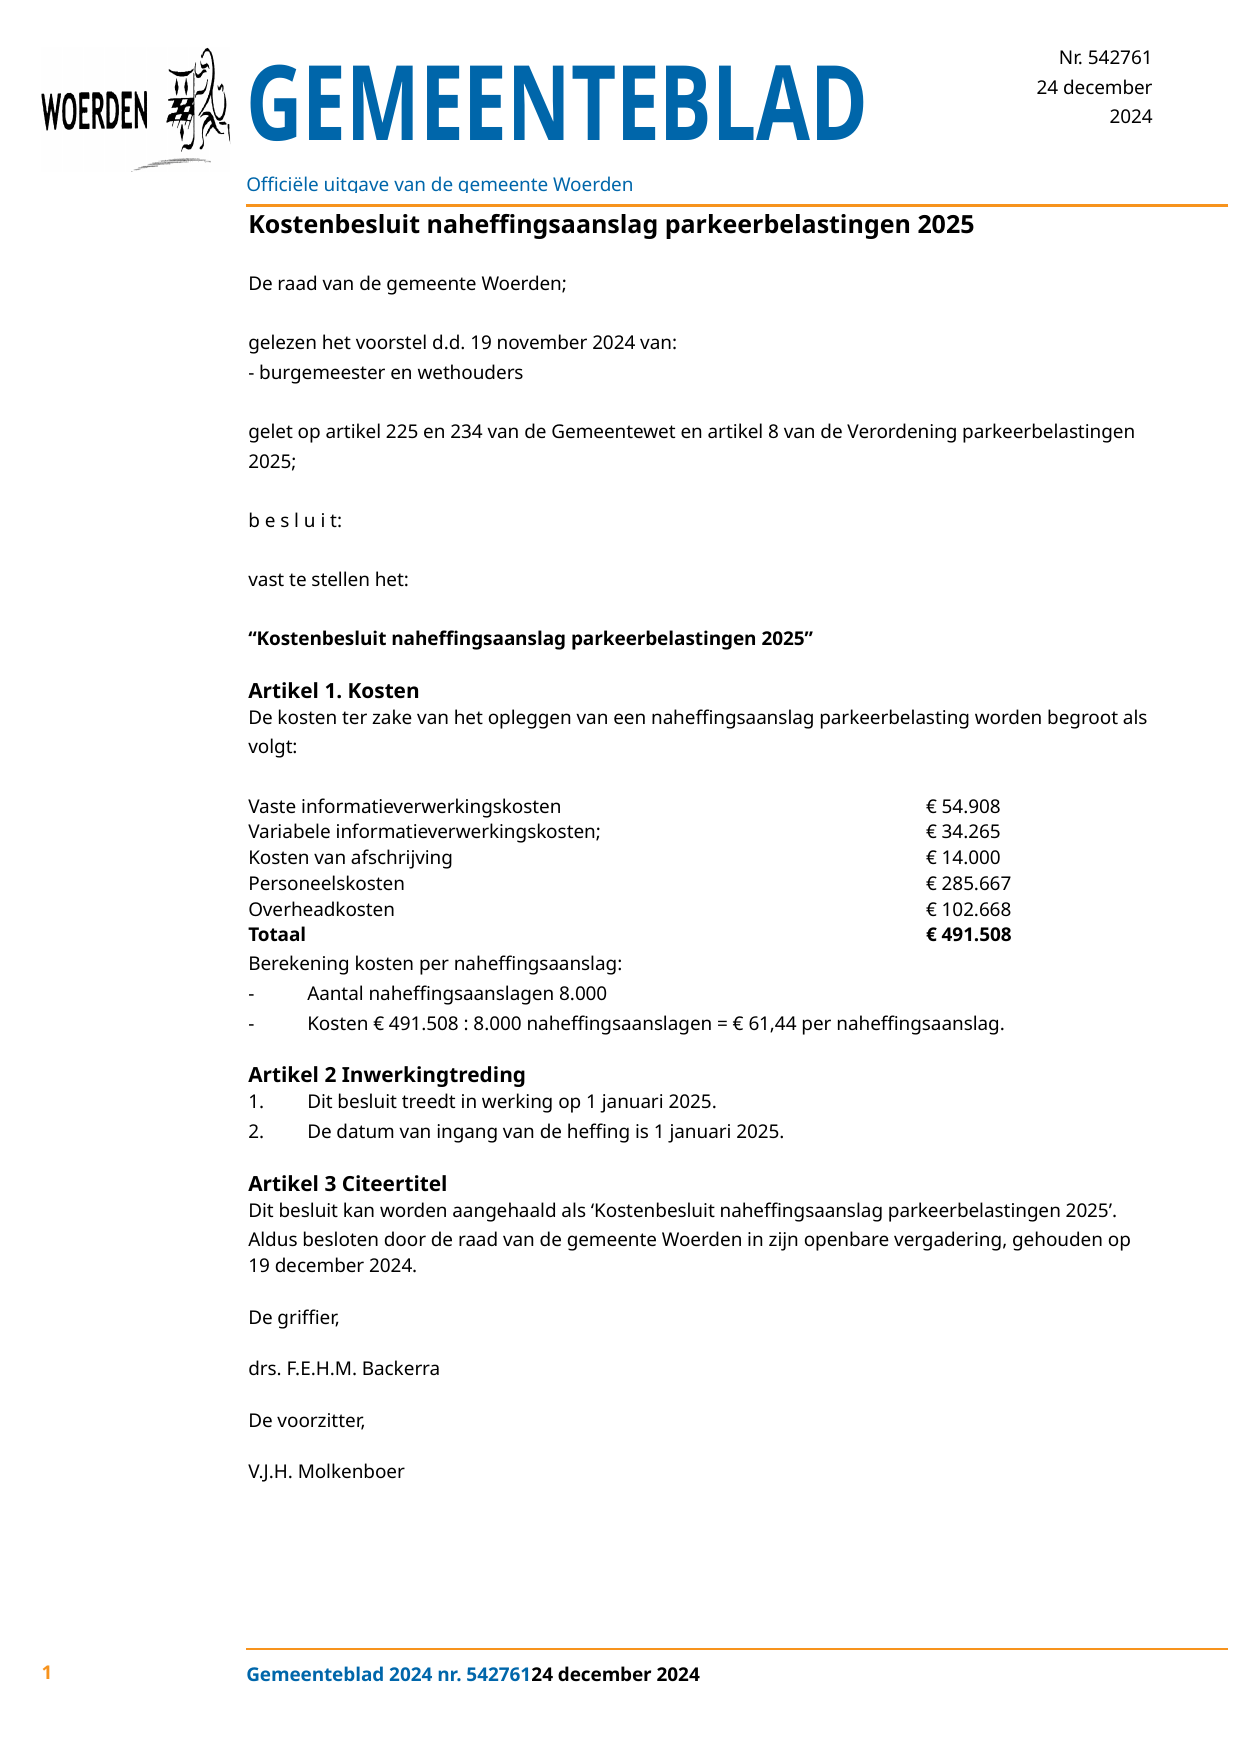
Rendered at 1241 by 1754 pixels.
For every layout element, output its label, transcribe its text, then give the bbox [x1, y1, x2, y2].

text De kosten ter zake van het opleggen van een naheffingsaanslag parkeerbelasting worden begroot als volgt: [248, 704, 1152, 759]
text V.J.H. Molkenboer [248, 1458, 1152, 1484]
text Dit besluit kan worden aangehaald als ‘Kostenbesluit naheffingsaanslag parkeerbelastingen 2025’. [248, 1197, 1152, 1223]
table_header Vaste informatieverwerkingskosten [248, 793, 926, 819]
table_cell Variabele informatieverwerkingskosten; [248, 819, 926, 844]
text Kostenbesluit naheffingsaanslag parkeerbelastingen 2025 [248, 207, 1152, 241]
text Artikel 1. Kosten [248, 676, 1152, 704]
table_cell € 34.265 [926, 819, 1152, 844]
table_cell Totaal [248, 922, 926, 947]
text De griffier, [248, 1304, 1152, 1329]
list Kosten € 491.508 : 8.000 naheffingsaanslagen = € 61,44 per naheffingsaanslag. [248, 1010, 1152, 1036]
table_cell € 491.508 [926, 922, 1152, 947]
text “Kostenbesluit naheffingsaanslag parkeerbelastingen 2025” [248, 625, 1152, 651]
text De voorzitter, [248, 1407, 1152, 1432]
list De datum van ingang van de heffing is 1 januari 2025. [248, 1118, 1152, 1144]
table_cell Overheadkosten [248, 896, 926, 922]
table_cell € 14.000 [926, 845, 1152, 870]
table_cell Kosten van afschrijving [248, 845, 926, 870]
text Berekening kosten per naheffingsaanslag: [248, 951, 1152, 976]
table_cell € 285.667 [926, 870, 1152, 896]
list Dit besluit treedt in werking op 1 januari 2025. [248, 1089, 1152, 1114]
text vast te stellen het: [248, 566, 1152, 592]
text Artikel 2 Inwerkingtreding [248, 1060, 1152, 1089]
table_cell Personeelskosten [248, 870, 926, 896]
table_cell € 102.668 [926, 896, 1152, 922]
text b e s l u i t: [248, 507, 1152, 533]
list Aantal naheffingsaanslagen 8.000 [248, 980, 1152, 1006]
text - burgemeester en wethouders [248, 359, 1152, 385]
picture [41, 47, 231, 172]
text Artikel 3 Citeertitel [248, 1169, 1152, 1197]
text gelet op artikel 225 en 234 van de Gemeentewet en artikel 8 van de Verordening parkeerbelastingen 2025; [248, 418, 1152, 473]
text drs. F.E.H.M. Backerra [248, 1355, 1152, 1381]
text De raad van de gemeente Woerden; [248, 270, 1152, 296]
table_header € 54.908 [926, 793, 1152, 819]
text gelezen het voorstel d.d. 19 november 2024 van: [248, 329, 1152, 355]
text Aldus besloten door de raad van de gemeente Woerden in zijn openbare vergadering, gehouden op 19 december 2024. [248, 1227, 1152, 1278]
